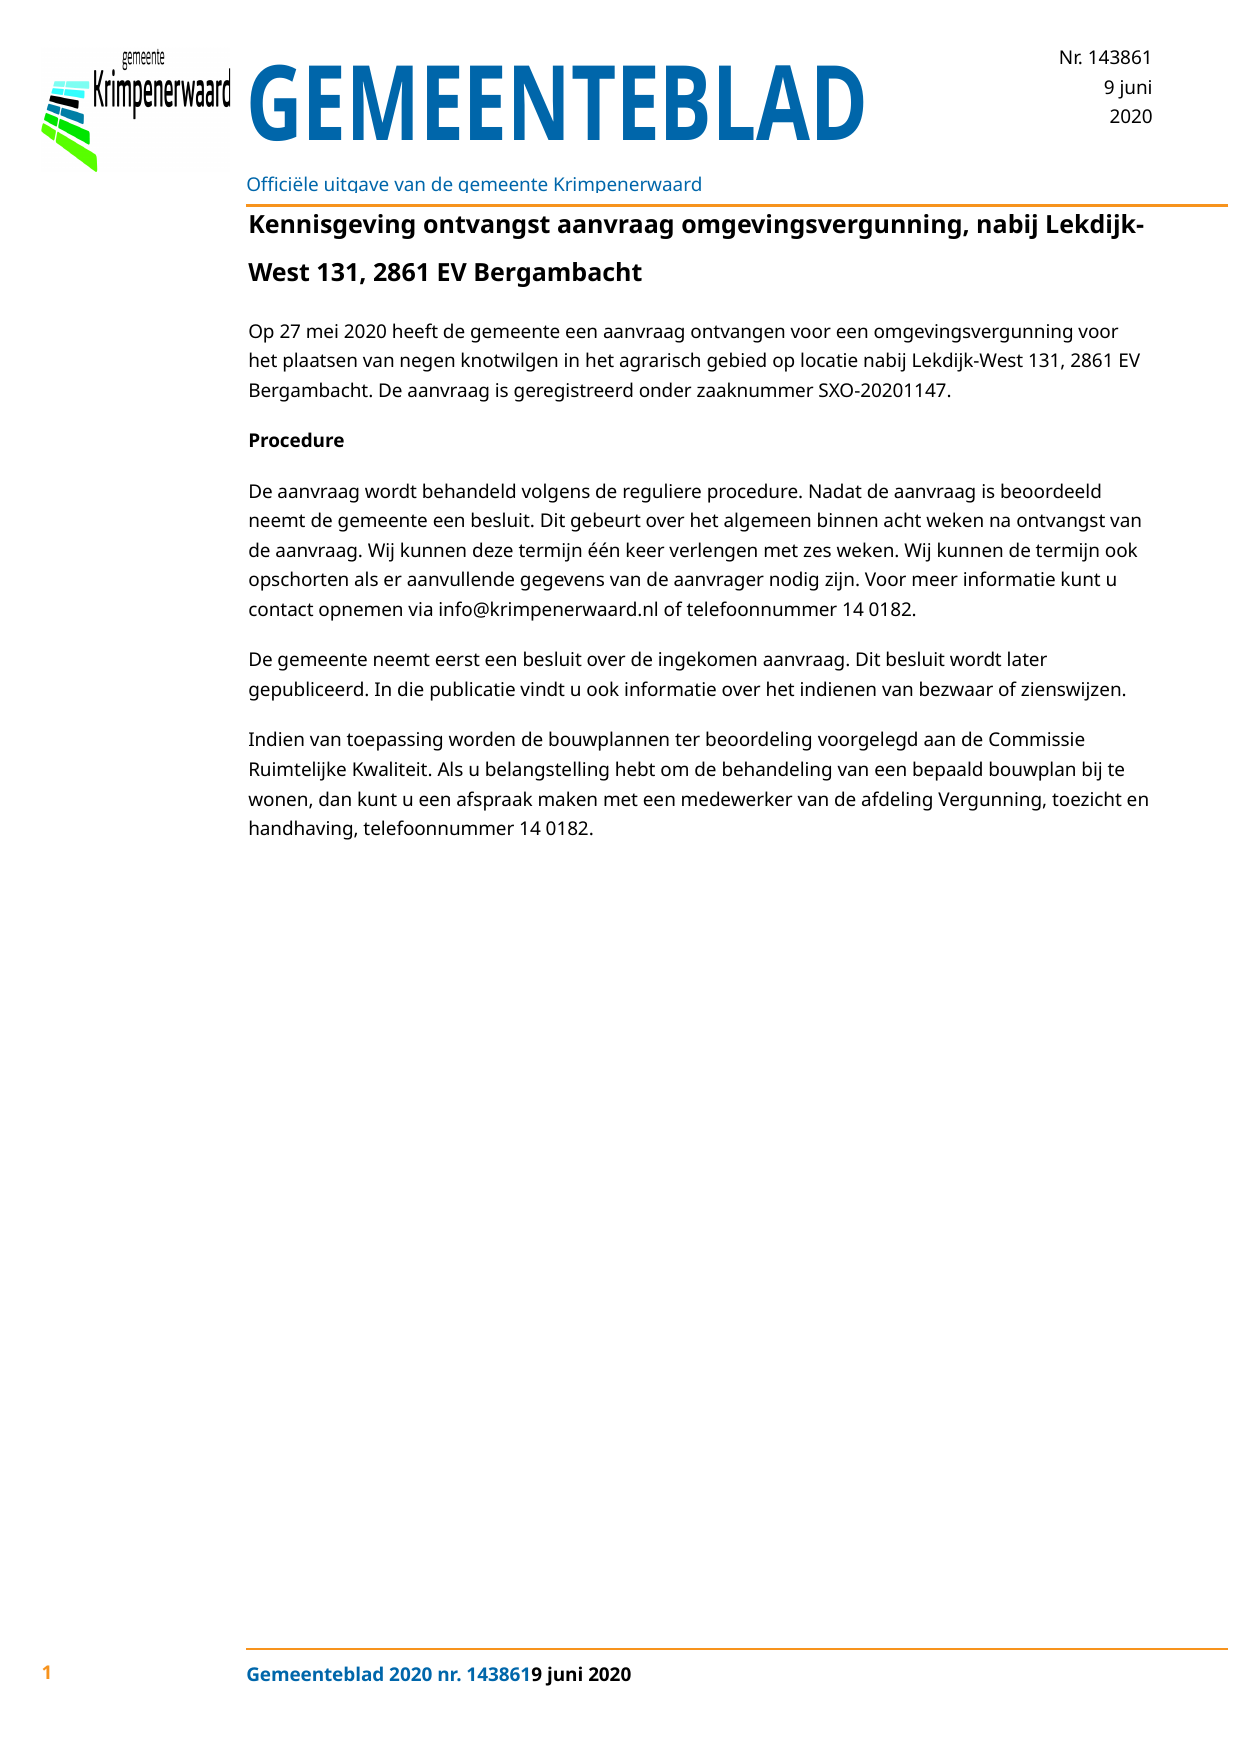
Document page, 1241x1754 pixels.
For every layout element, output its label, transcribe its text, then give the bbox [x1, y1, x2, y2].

text De gemeente neemt eerst een besluit over de ingekomen aanvraag. Dit besluit wordt later gepubliceerd. In die publicatie vindt u ook informatie over het indienen van bezwaar of zienswijzen. [248, 647, 1152, 702]
text De aanvraag wordt behandeld volgens de reguliere procedure. Nadat de aanvraag is beoordeeld neemt de gemeente een besluit. Dit gebeurt over het algemeen binnen acht weken na ontvangst van de aanvraag. Wij kunnen deze termijn één keer verlengen met zes weken. Wij kunnen de termijn ook opschorten als er aanvullende gegevens van de aanvrager nodig zijn. Voor meer informatie kunt u contact opnemen via info@krimpenerwaard.nl of telefoonnummer 14 0182. [248, 478, 1152, 622]
text Op 27 mei 2020 heeft de gemeente een aanvraag ontvangen voor een omgevingsvergunning voor het plaatsen van negen knotwilgen in het agrarisch gebied op locatie nabij Lekdijk-West 131, 2861 EV Bergambacht. De aanvraag is geregistreerd onder zaaknummer SXO-20201147. [248, 318, 1152, 403]
picture [41, 47, 231, 172]
text Procedure [248, 427, 1152, 453]
text Indien van toepassing worden de bouwplannen ter beoordeling voorgelegd aan de Commissie Ruimtelijke Kwaliteit. Als u belangstelling hebt om de behandeling van een bepaald bouwplan bij te wonen, dan kunt u een afspraak maken met een medewerker van de afdeling Vergunning, toezicht en handhaving, telefoonnummer 14 0182. [248, 727, 1152, 841]
text Kennisgeving ontvangst aanvraag omgevingsvergunning, nabij Lekdijk-West 131, 2861 EV Bergambacht [248, 207, 1152, 288]
